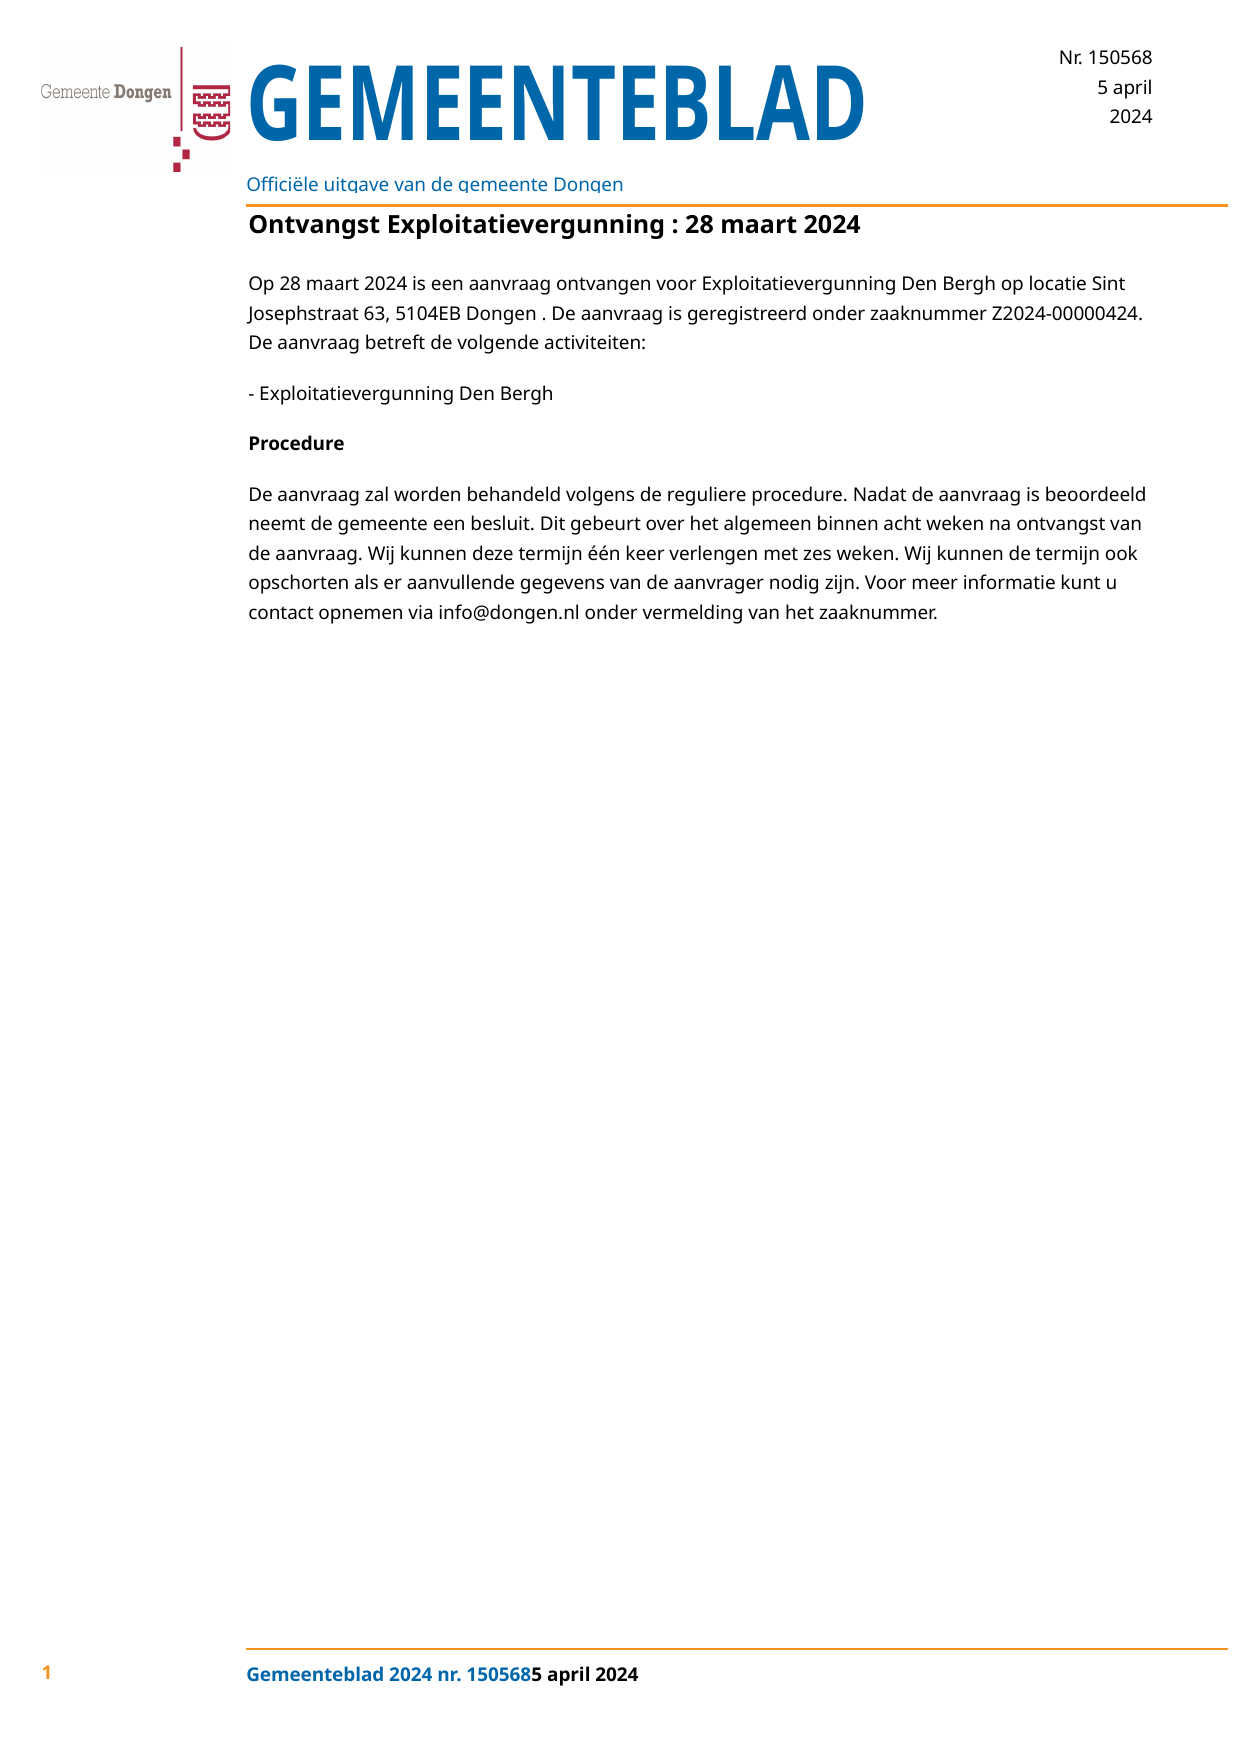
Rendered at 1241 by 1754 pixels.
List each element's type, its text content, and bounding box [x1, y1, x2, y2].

picture [41, 47, 231, 172]
text De aanvraag zal worden behandeld volgens de reguliere procedure. Nadat de aanvraag is beoordeeld neemt de gemeente een besluit. Dit gebeurt over het algemeen binnen acht weken na ontvangst van de aanvraag. Wij kunnen deze termijn één keer verlengen met zes weken. Wij kunnen de termijn ook opschorten als er aanvullende gegevens van de aanvrager nodig zijn. Voor meer informatie kunt u contact opnemen via info@dongen.nl onder vermelding van het zaaknummer. [248, 481, 1152, 625]
text Procedure [248, 430, 1152, 456]
text Op 28 maart 2024 is een aanvraag ontvangen voor Exploitatievergunning Den Bergh op locatie Sint Josephstraat 63, 5104EB Dongen . De aanvraag is geregistreerd onder zaaknummer Z2024-00000424. De aanvraag betreft de volgende activiteiten: [248, 270, 1152, 355]
text Ontvangst Exploitatievergunning : 28 maart 2024 [248, 207, 1152, 241]
text - Exploitatievergunning Den Bergh [248, 380, 1152, 406]
